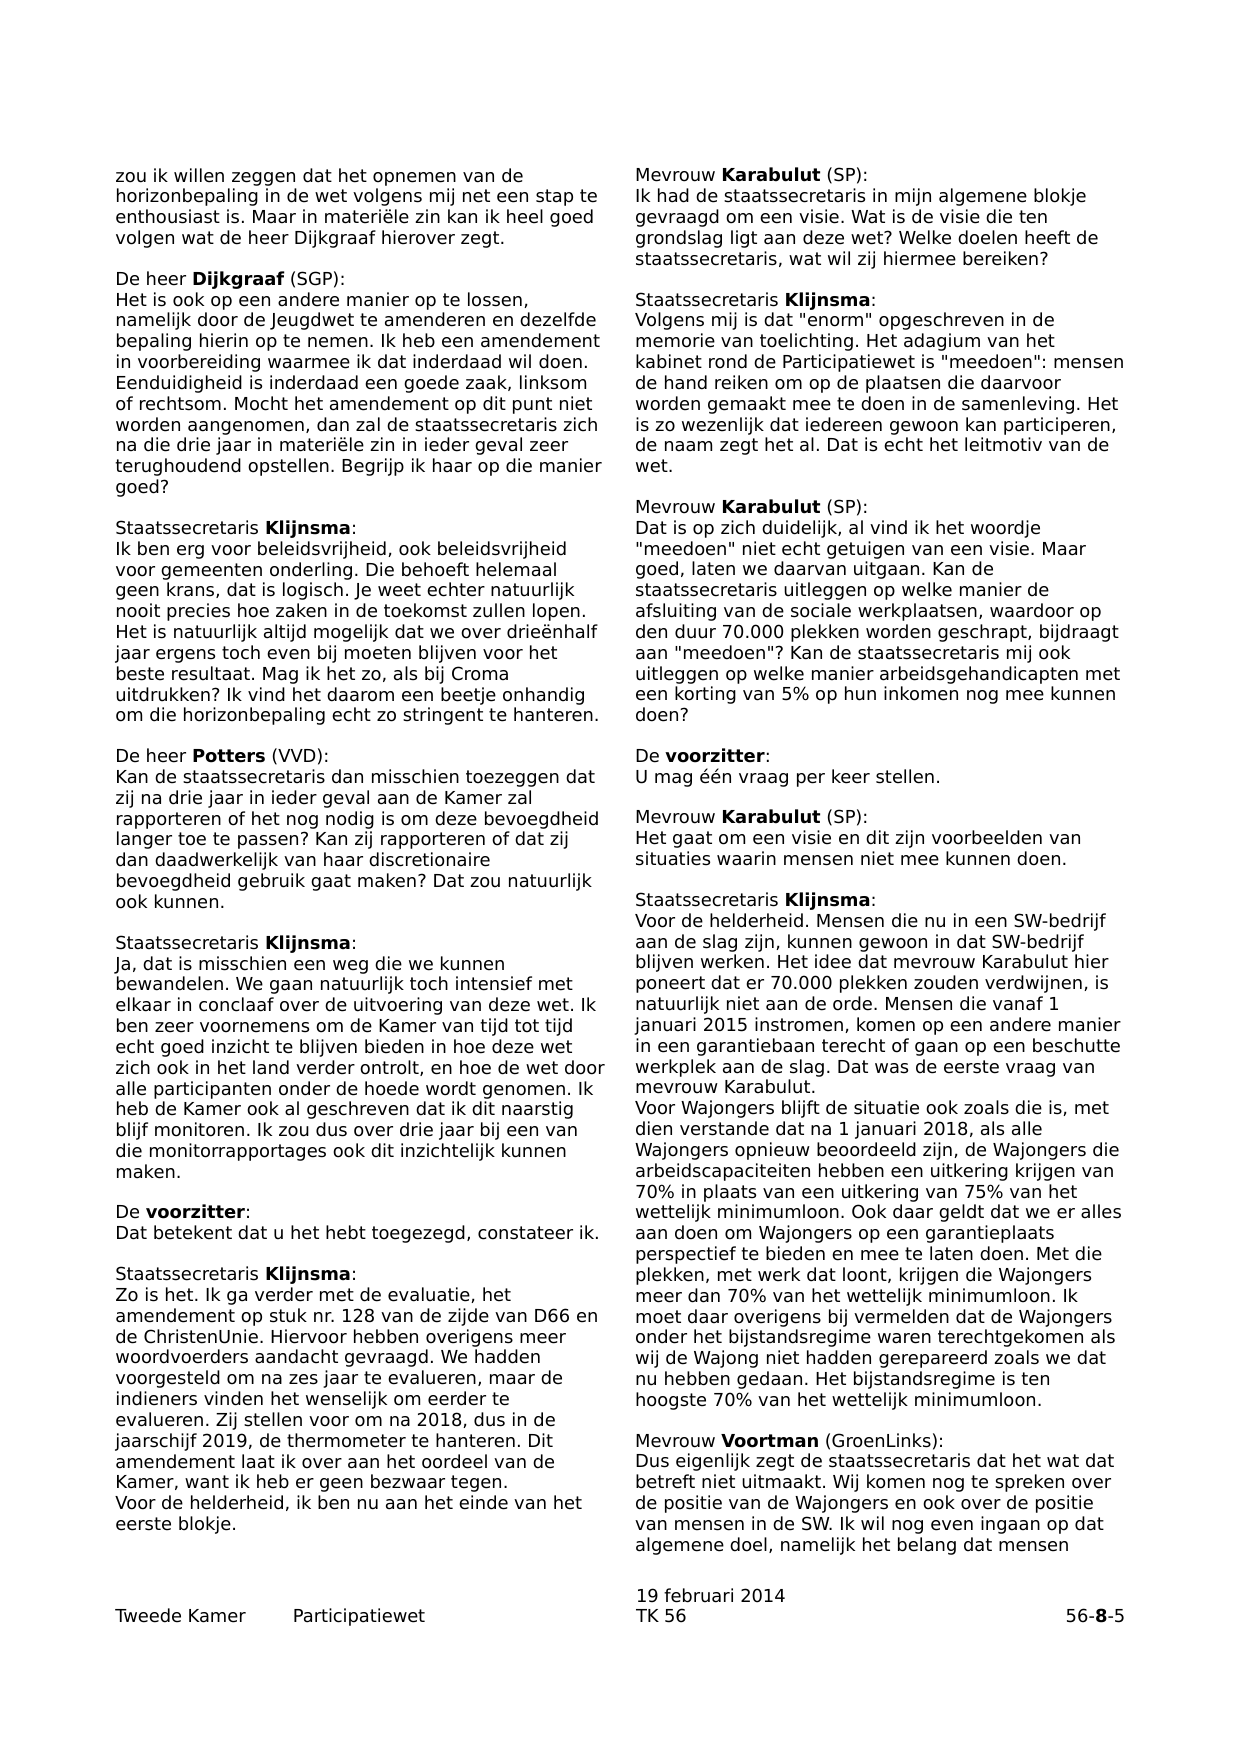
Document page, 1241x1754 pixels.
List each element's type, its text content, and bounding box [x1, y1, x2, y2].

text Staatssecretaris Klijnsma: [115, 932, 605, 953]
text De heer Dijkgraaf (SGP): [115, 269, 605, 289]
text Mevrouw Karabulut (SP): [635, 807, 1125, 828]
text Volgens mij is dat "enorm" opgeschreven in de memorie van toelichting. Het adagium van het kabinet rond de Participatiewet is "meedoen": mensen de hand reiken om op de plaatsen die daarvoor worden gemaakt mee te doen in de samenleving. Het is zo wezenlijk dat iedereen gewoon kan participeren, de naam zegt het al. Dat is echt het leitmotiv van de wet. [635, 310, 1125, 477]
text Mevrouw Karabulut (SP): [635, 497, 1125, 517]
text Staatssecretaris Klijnsma: [115, 518, 605, 538]
text Dat betekent dat u het hebt toegezegd, constateer ik. [115, 1223, 605, 1244]
text Ja, dat is misschien een weg die we kunnen bewandelen. We gaan natuurlijk toch intensief met elkaar in conclaaf over de uitvoering van deze wet. Ik ben zeer voornemens om de Kamer van tijd tot tijd echt goed inzicht te blijven bieden in hoe deze wet zich ook in het land verder ontrolt, en hoe de wet door alle participanten onder de hoede wordt genomen. Ik heb de Kamer ook al geschreven dat ik dit naarstig blijf monitoren. Ik zou dus over drie jaar bij een van die monitorrapportages ook dit inzichtelijk kunnen maken. [115, 953, 605, 1182]
text Staatssecretaris Klijnsma: [115, 1264, 605, 1285]
text zou ik willen zeggen dat het opnemen van de horizonbepaling in de wet volgens mij net een stap te enthousiast is. Maar in materiële zin kan ik heel goed volgen wat de heer Dijkgraaf hierover zegt. [115, 165, 605, 249]
text De voorzitter: [635, 746, 1125, 767]
text Het gaat om een visie en dit zijn voorbeelden van situaties waarin mensen niet mee kunnen doen. [635, 828, 1125, 870]
text De voorzitter: [115, 1202, 605, 1223]
text Mevrouw Voortman (GroenLinks): [635, 1431, 1125, 1451]
text Voor Wajongers blijft de situatie ook zoals die is, met dien verstande dat na 1 januari 2018, als alle Wajongers opnieuw beoordeeld zijn, de Wajongers die arbeidscapaciteiten hebben een uitkering krijgen van 70% in plaats van een uitkering van 75% van het wettelijk minimumloon. Ook daar geldt dat we er alles aan doen om Wajongers op een garantieplaats perspectief te bieden en mee te laten doen. Met die plekken, met werk dat loont, krijgen die Wajongers meer dan 70% van het wettelijk minimumloon. Ik moet daar overigens bij vermelden dat de Wajongers onder het bijstandsregime waren terechtgekomen als wij de Wajong niet hadden gerepareerd zoals we dat nu hebben gedaan. Het bijstandsregime is ten hoogste 70% van het wettelijk minimumloon. [635, 1098, 1125, 1411]
text Dat is op zich duidelijk, al vind ik het woordje "meedoen" niet echt getuigen van een visie. Maar goed, laten we daarvan uitgaan. Kan de staatssecretaris uitleggen op welke manier de afsluiting van de sociale werkplaatsen, waardoor op den duur 70.000 plekken worden geschrapt, bijdraagt aan "meedoen"? Kan de staatssecretaris mij ook uitleggen op welke manier arbeidsgehandicapten met een korting van 5% op hun inkomen nog mee kunnen doen? [635, 517, 1125, 726]
text Ik ben erg voor beleidsvrijheid, ook beleidsvrijheid voor gemeenten onderling. Die behoeft helemaal geen krans, dat is logisch. Je weet echter natuurlijk nooit precies hoe zaken in de toekomst zullen lopen. Het is natuurlijk altijd mogelijk dat we over drieënhalf jaar ergens toch even bij moeten blijven voor het beste resultaat. Mag ik het zo, als bij Croma uitdrukken? Ik vind het daarom een beetje onhandig om die horizonbepaling echt zo stringent te hanteren. [115, 538, 605, 726]
text Kan de staatssecretaris dan misschien toezeggen dat zij na drie jaar in ieder geval aan de Kamer zal rapporteren of het nog nodig is om deze bevoegdheid langer toe te passen? Kan zij rapporteren of dat zij dan daadwerkelijk van haar discretionaire bevoegdheid gebruik gaat maken? Dat zou natuurlijk ook kunnen. [115, 767, 605, 912]
text Dus eigenlijk zegt de staatssecretaris dat het wat dat betreft niet uitmaakt. Wij komen nog te spreken over de positie van de Wajongers en ook over de positie van mensen in de SW. Ik wil nog even ingaan op dat algemene doel, namelijk het belang dat mensen [635, 1451, 1125, 1555]
text Mevrouw Karabulut (SP): [635, 165, 1125, 186]
text U mag één vraag per keer stellen. [635, 767, 1125, 787]
text Voor de helderheid. Mensen die nu in een SW-bedrijf aan de slag zijn, kunnen gewoon in dat SW-bedrijf blijven werken. Het idee dat mevrouw Karabulut hier poneert dat er 70.000 plekken zouden verdwijnen, is natuurlijk niet aan de orde. Mensen die vanaf 1 januari 2015 instromen, komen op een andere manier in een garantiebaan terecht of gaan op een beschutte werkplek aan de slag. Dat was de eerste vraag van mevrouw Karabulut. [635, 911, 1125, 1098]
text De heer Potters (VVD): [115, 746, 605, 767]
text Zo is het. Ik ga verder met de evaluatie, het amendement op stuk nr. 128 van de zijde van D66 en de ChristenUnie. Hiervoor hebben overigens meer woordvoerders aandacht gevraagd. We hadden voorgesteld om na zes jaar te evalueren, maar de indieners vinden het wenselijk om eerder te evalueren. Zij stellen voor om na 2018, dus in de jaarschijf 2019, de thermometer te hanteren. Dit amendement laat ik over aan het oordeel van de Kamer, want ik heb er geen bezwaar tegen. [115, 1285, 605, 1493]
text Ik had de staatssecretaris in mijn algemene blokje gevraagd om een visie. Wat is de visie die ten grondslag ligt aan deze wet? Welke doelen heeft de staatssecretaris, wat wil zij hiermee bereiken? [635, 186, 1125, 269]
text Voor de helderheid, ik ben nu aan het einde van het eerste blokje. [115, 1493, 605, 1535]
text Het is ook op een andere manier op te lossen, namelijk door de Jeugdwet te amenderen en dezelfde bepaling hierin op te nemen. Ik heb een amendement in voorbereiding waarmee ik dat inderdaad wil doen. Eenduidigheid is inderdaad een goede zaak, linksom of rechtsom. Mocht het amendement op dit punt niet worden aangenomen, dan zal de staatssecretaris zich na die drie jaar in materiële zin in ieder geval zeer terughoudend opstellen. Begrijp ik haar op die manier goed? [115, 289, 605, 498]
text Staatssecretaris Klijnsma: [635, 890, 1125, 911]
text Staatssecretaris Klijnsma: [635, 289, 1125, 310]
